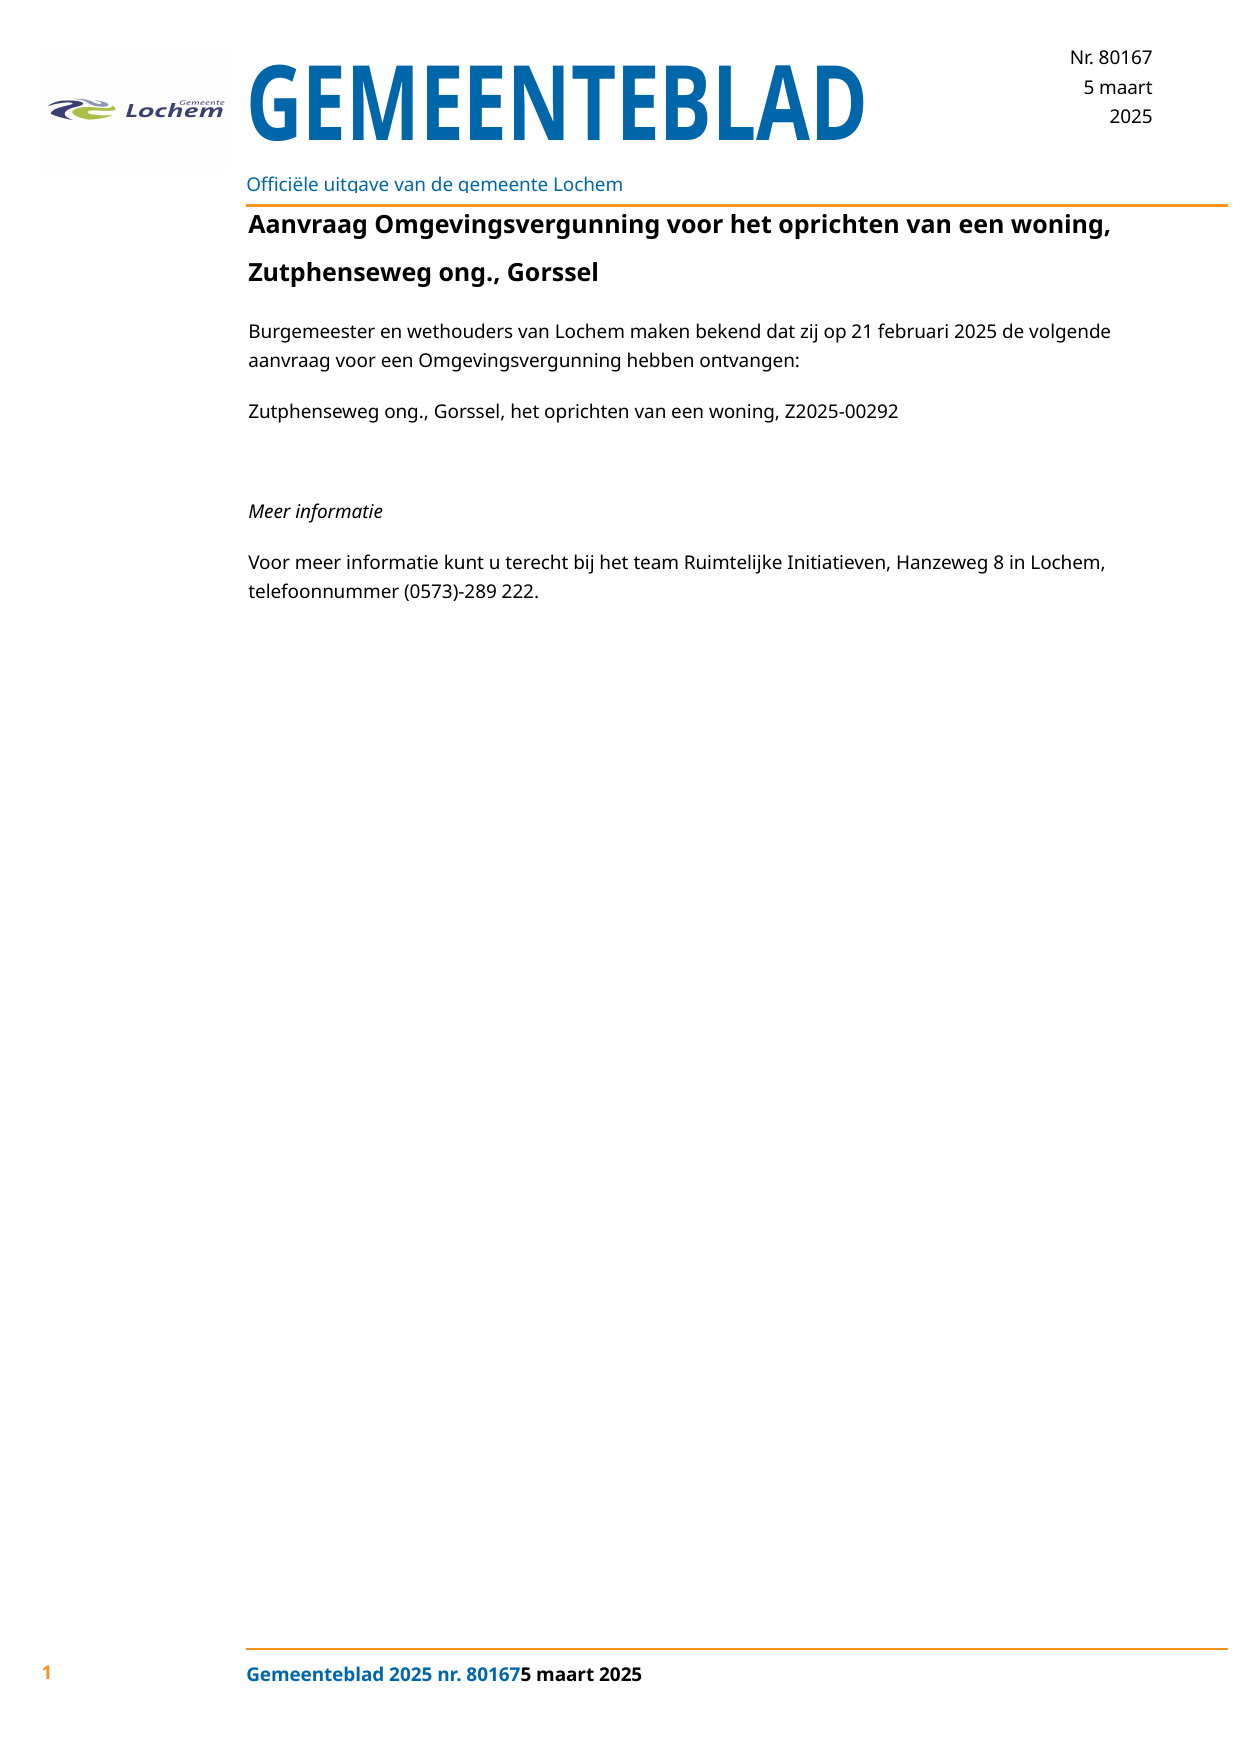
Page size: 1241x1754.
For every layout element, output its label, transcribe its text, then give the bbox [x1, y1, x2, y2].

text Zutphenseweg ong., Gorssel, het oprichten van een woning, Z2025-00292 [248, 398, 1152, 424]
text Burgemeester en wethouders van Lochem maken bekend dat zij op 21 februari 2025 de volgende aanvraag voor een Omgevingsvergunning hebben ontvangen: [248, 318, 1152, 373]
text Meer informatie [248, 499, 1152, 524]
text Aanvraag Omgevingsvergunning voor het oprichten van een woning, Zutphenseweg ong., Gorssel [248, 207, 1152, 288]
text Voor meer informatie kunt u terecht bij het team Ruimtelijke Initiatieven, Hanzeweg 8 in Lochem, telefoonnummer (0573)-289 222. [248, 549, 1152, 604]
picture [41, 47, 231, 172]
